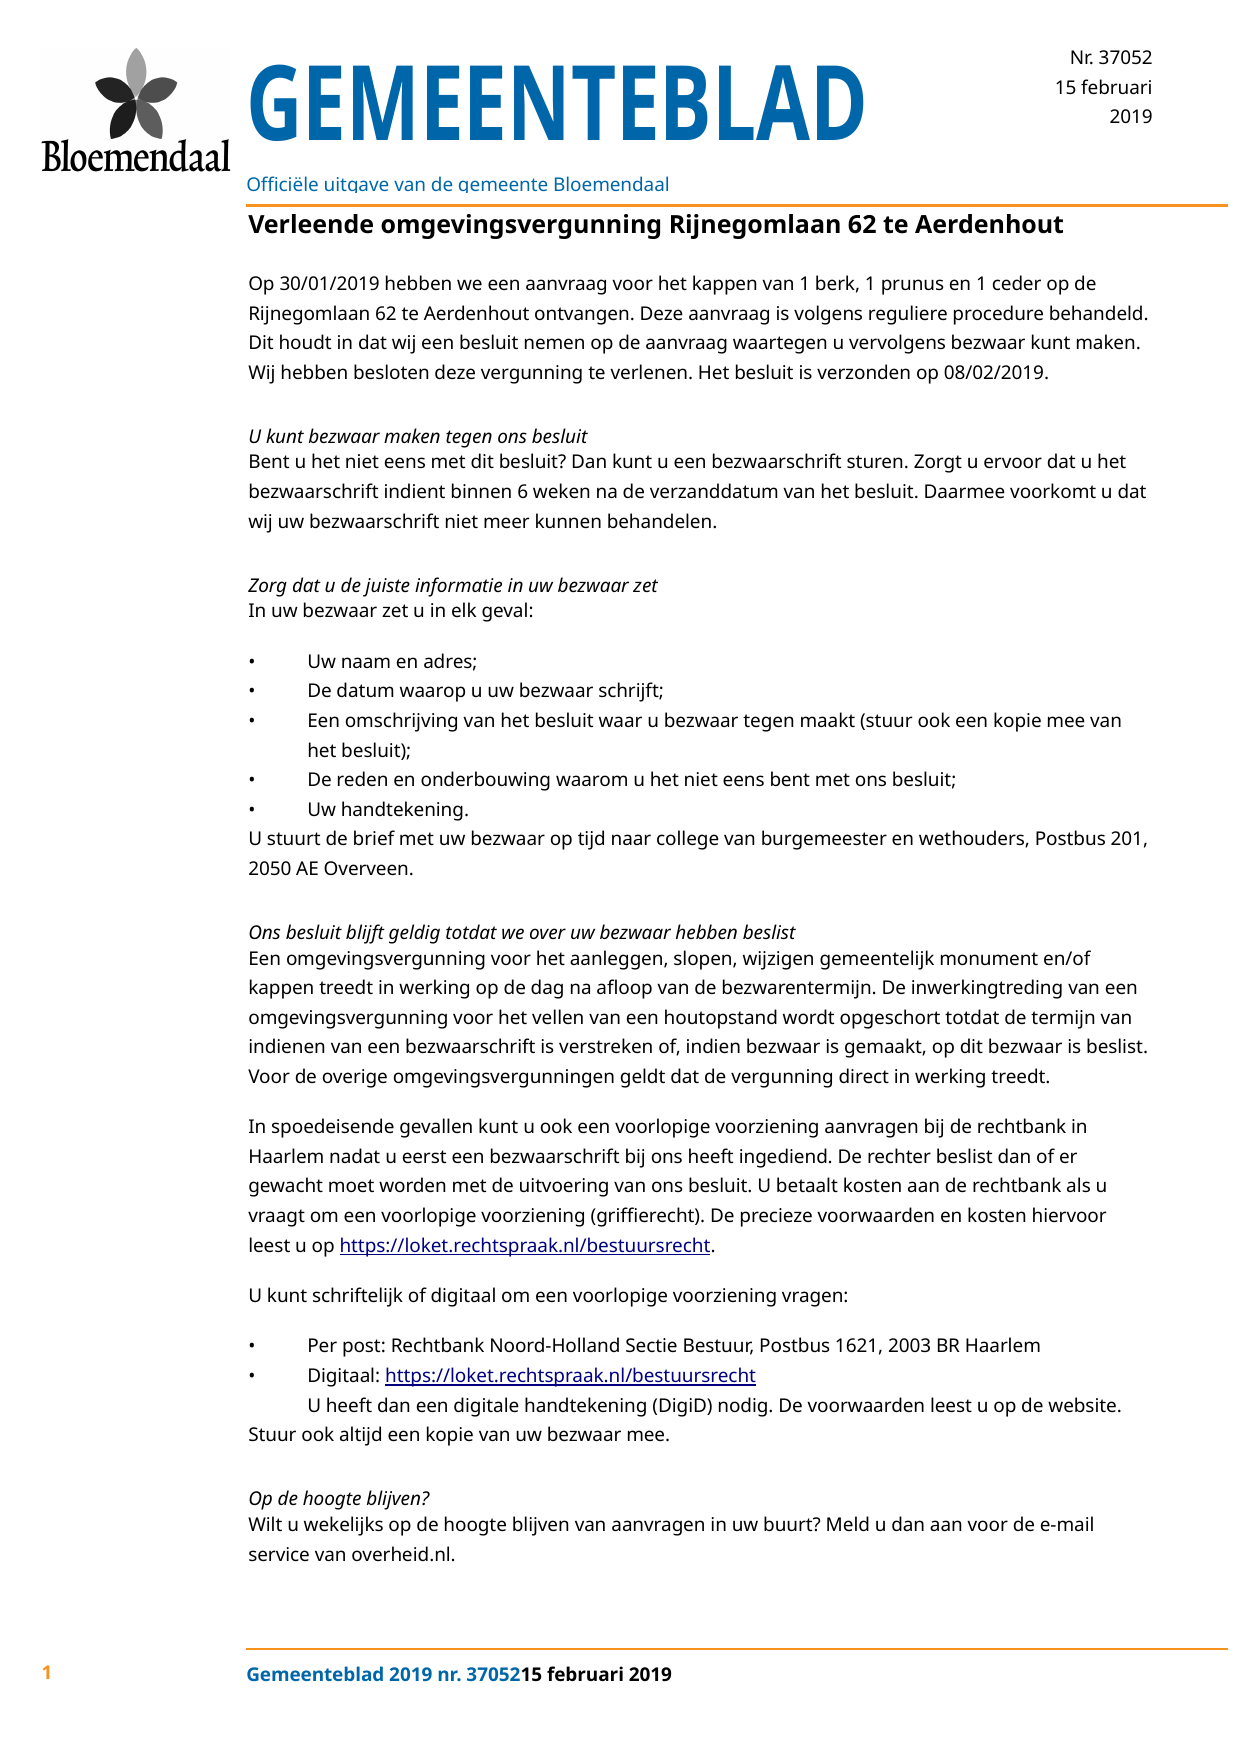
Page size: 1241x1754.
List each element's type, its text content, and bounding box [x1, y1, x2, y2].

text Verleende omgevingsvergunning Rijnegomlaan 62 te Aerdenhout [248, 207, 1152, 241]
text In spoedeisende gevallen kunt u ook een voorlopige voorziening aanvragen bij de rechtbank in Haarlem nadat u eerst een bezwaarschrift bij ons heeft ingediend. De rechter beslist dan of er gewacht moet worden met de uitvoering van ons besluit. U betaalt kosten aan de rechtbank als u vraagt om een voorlopige voorziening (griffierecht). De precieze voorwaarden en kosten hiervoor leest u op https://loket.rechtspraak.nl/bestuursrecht. [248, 1113, 1152, 1258]
text Wilt u wekelijks op de hoogte blijven van aanvragen in uw buurt? Meld u dan aan voor de e-mail service van overheid.nl. [248, 1511, 1152, 1566]
text U stuurt de brief met uw bezwaar op tijd naar college van burgemeester en wethouders, Postbus 201, 2050 AE Overveen. [248, 826, 1152, 881]
text U kunt schriftelijk of digitaal om een voorlopige voorziening vragen: [248, 1282, 1152, 1308]
text Bent u het niet eens met dit besluit? Dan kunt u een bezwaarschrift sturen. Zorgt u ervoor dat u het bezwaarschrift indient binnen 6 weken na de verzanddatum van het besluit. Daarmee voorkomt u dat wij uw bezwaarschrift niet meer kunnen behandelen. [248, 449, 1152, 534]
list Per post: Rechtbank Noord-Holland Sectie Bestuur, Postbus 1621, 2003 BR Haarlem [248, 1333, 1152, 1358]
text Zorg dat u de juiste informatie in uw bezwaar zet [248, 572, 1152, 598]
text In uw bezwaar zet u in elk geval: [248, 598, 1152, 623]
text Een omgevingsvergunning voor het aanleggen, slopen, wijzigen gemeentelijk monument en/of kappen treedt in werking op de dag na afloop van de bezwarentermijn. De inwerkingtreding van een omgevingsvergunning voor het vellen van een houtopstand wordt opgeschort totdat de termijn van indienen van een bezwaarschrift is verstreken of, indien bezwaar is gemaakt, op dit bezwaar is beslist. Voor de overige omgevingsvergunningen geldt dat de vergunning direct in werking treedt. [248, 945, 1152, 1089]
list Digitaal: https://loket.rechtspraak.nl/bestuursrecht [248, 1362, 1152, 1388]
text Op de hoogte blijven? [248, 1485, 1152, 1511]
list Uw handtekening. [248, 796, 1152, 822]
text Op 30/01/2019 hebben we een aanvraag voor het kappen van 1 berk, 1 prunus en 1 ceder op de Rijnegomlaan 62 te Aerdenhout ontvangen. Deze aanvraag is volgens reguliere procedure behandeld. Dit houdt in dat wij een besluit nemen op de aanvraag waartegen u vervolgens bezwaar kunt maken. Wij hebben besloten deze vergunning te verlenen. Het besluit is verzonden op 08/02/2019. [248, 270, 1152, 385]
list Uw naam en adres; [248, 648, 1152, 674]
list De datum waarop u uw bezwaar schrijft; [248, 678, 1152, 703]
list De reden en onderbouwing waarom u het niet eens bent met ons besluit; [248, 766, 1152, 792]
list U heeft dan een digitale handtekening (DigiD) nodig. De voorwaarden leest u op de website. [248, 1392, 1152, 1418]
picture [41, 47, 231, 172]
list Een omschrijving van het besluit waar u bezwaar tegen maakt (stuur ook een kopie mee van het besluit); [248, 707, 1152, 762]
text Stuur ook altijd een kopie van uw bezwaar mee. [248, 1421, 1152, 1447]
text Ons besluit blijft geldig totdat we over uw bezwaar hebben beslist [248, 919, 1152, 945]
text U kunt bezwaar maken tegen ons besluit [248, 423, 1152, 449]
